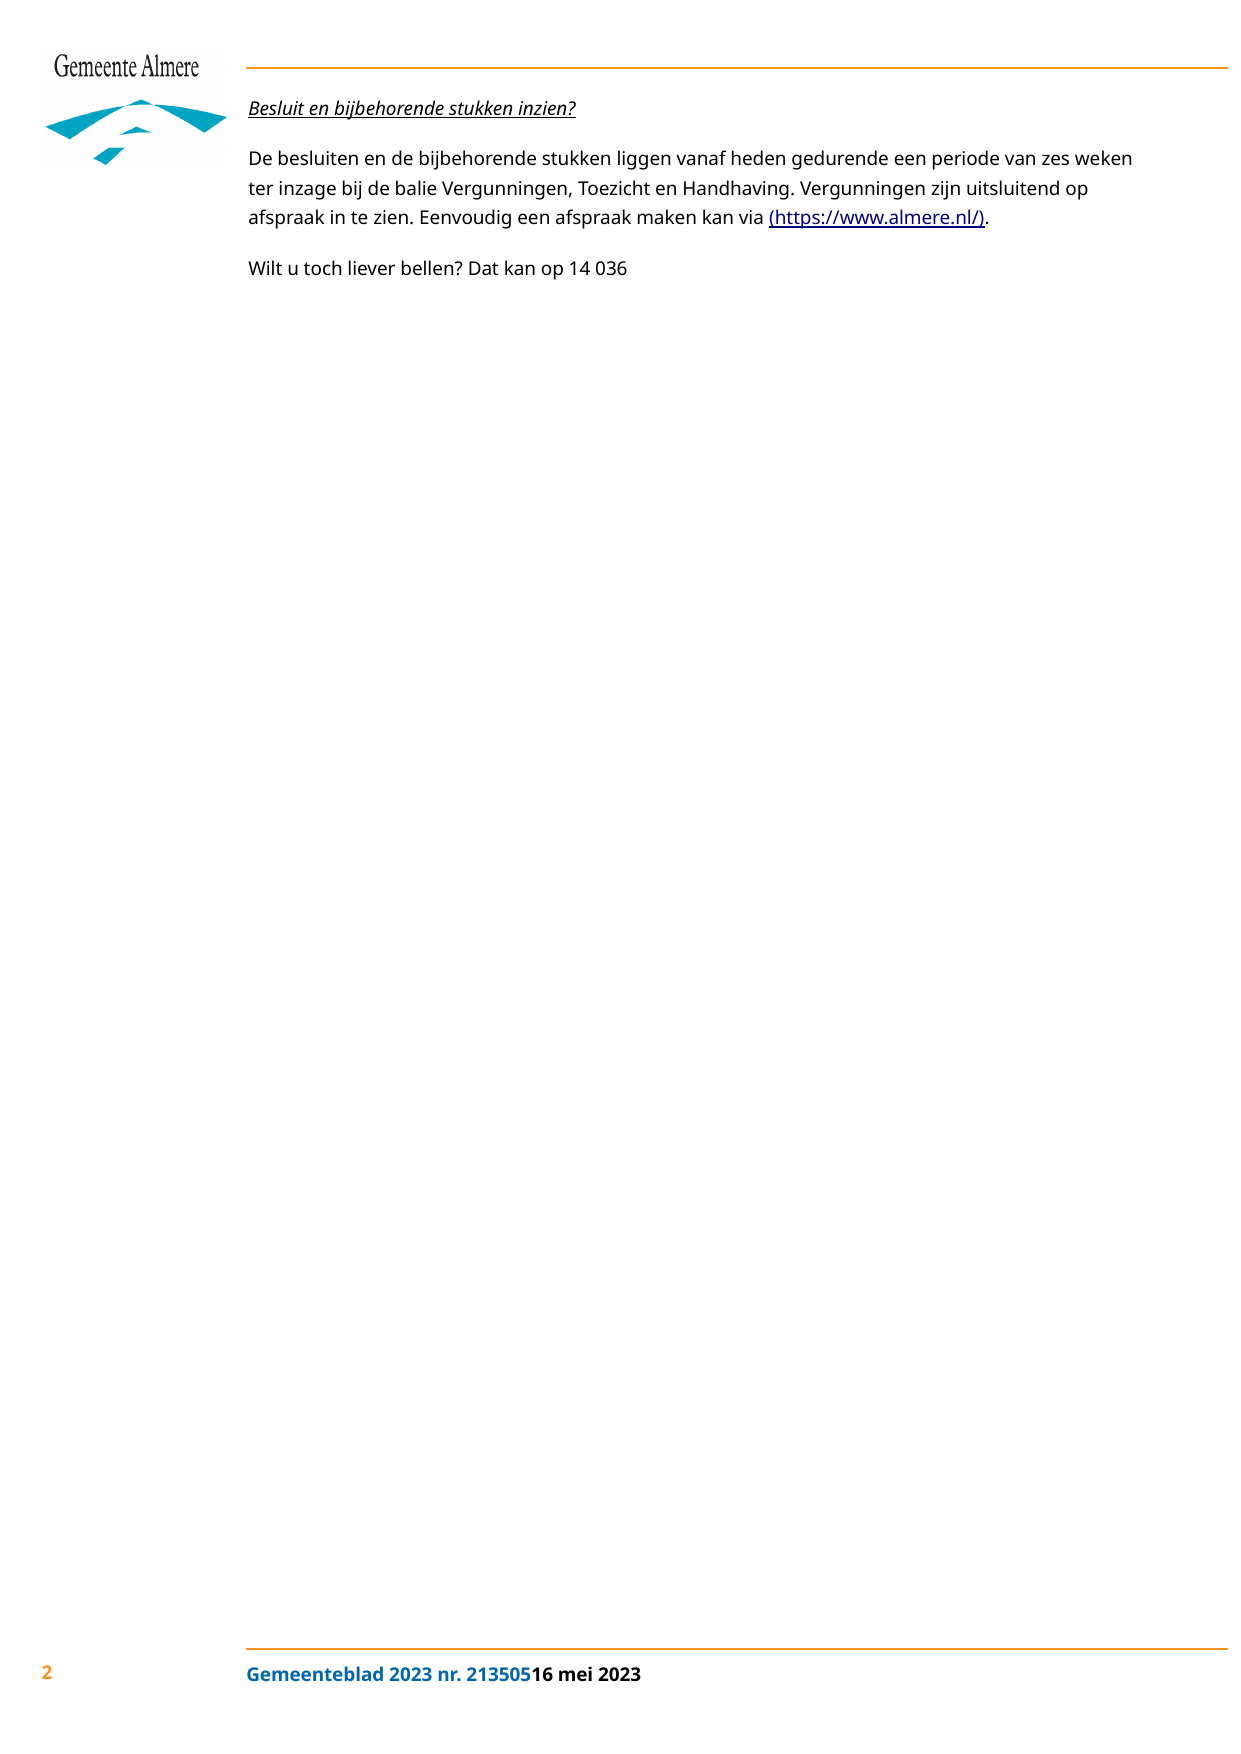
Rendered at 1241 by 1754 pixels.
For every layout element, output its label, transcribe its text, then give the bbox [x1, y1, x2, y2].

text De besluiten en de bijbehorende stukken liggen vanaf heden gedurende een periode van zes weken ter inzage bij de balie Vergunningen, Toezicht en Handhaving. Vergunningen zijn uitsluitend op afspraak in te zien. Eenvoudig een afspraak maken kan via (https://www.almere.nl/). [248, 145, 1152, 230]
text Wilt u toch liever bellen? Dat kan op 14 036 [248, 255, 1152, 281]
picture [41, 47, 231, 172]
text Besluit en bijbehorende stukken inzien? [248, 95, 1152, 121]
